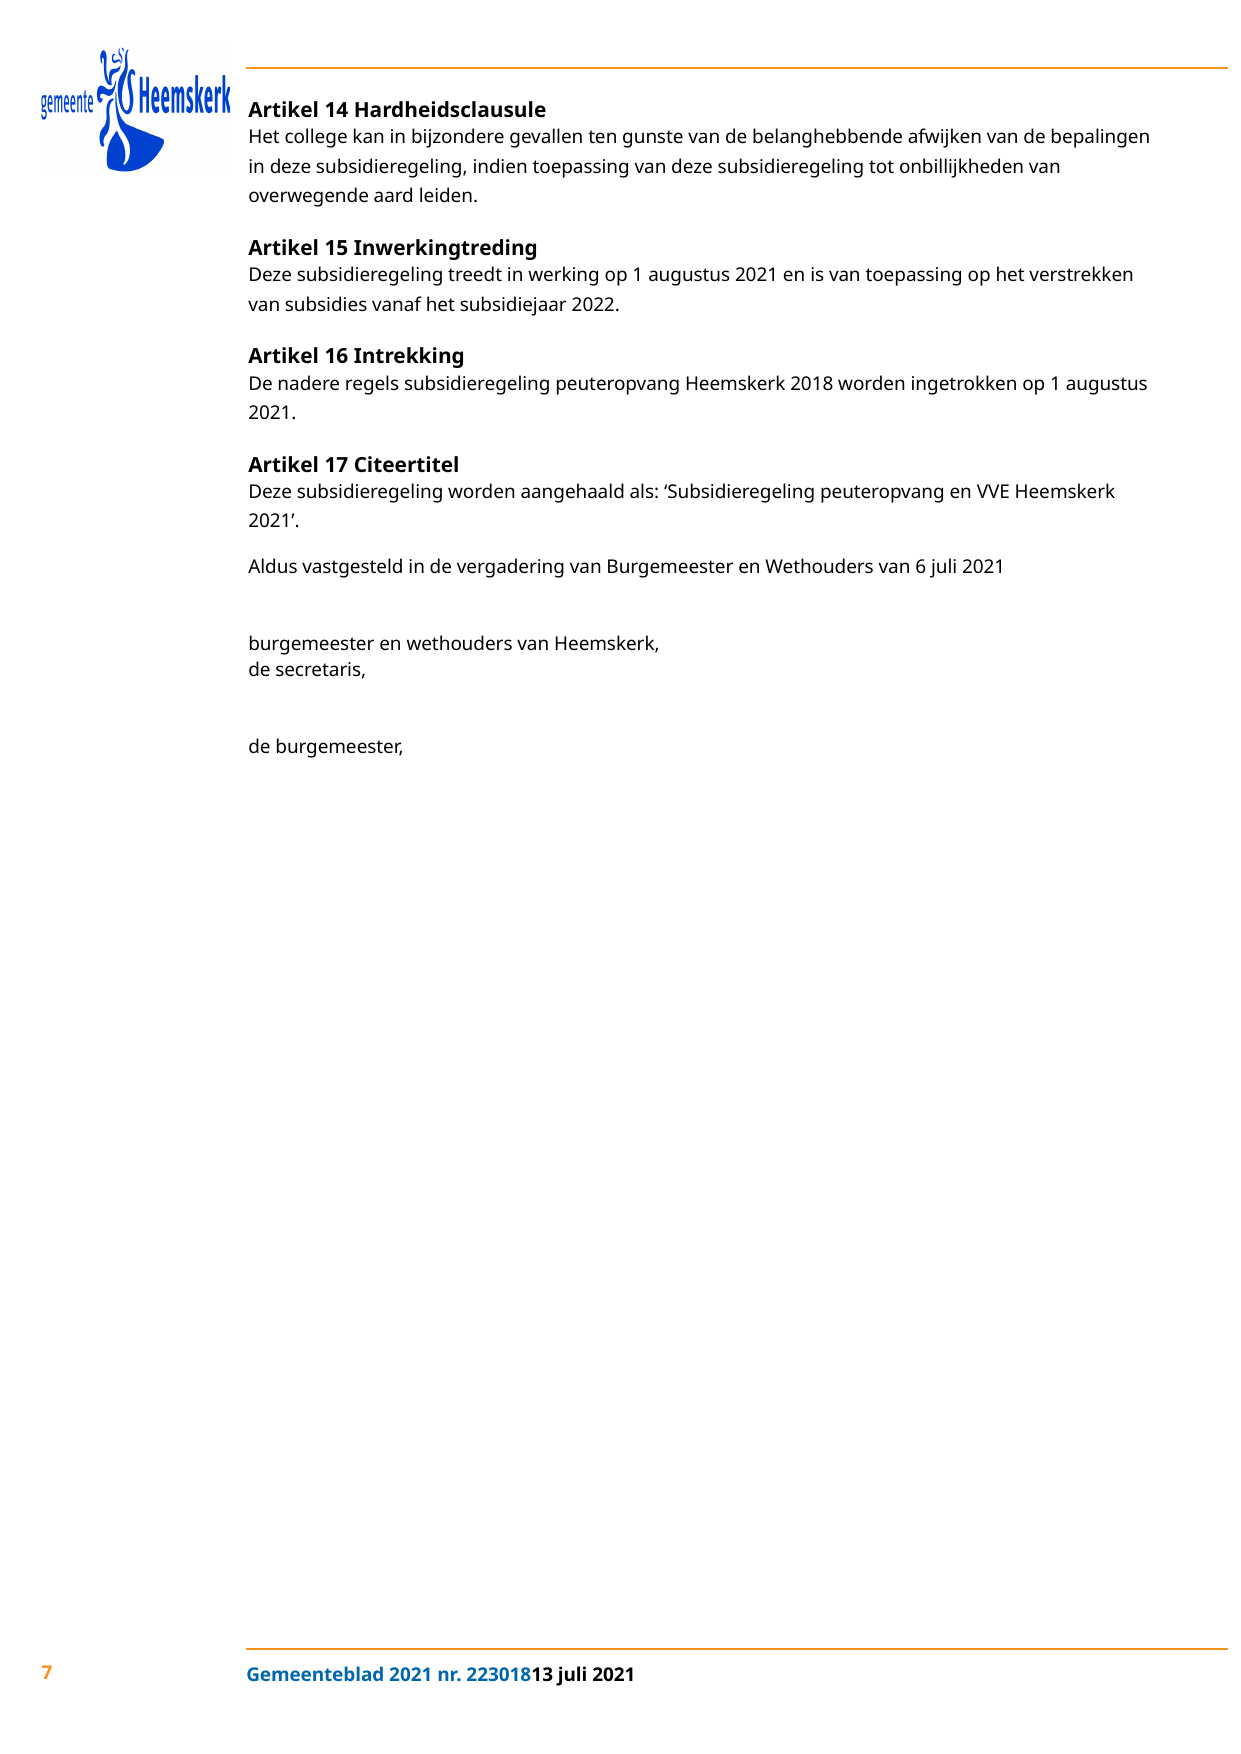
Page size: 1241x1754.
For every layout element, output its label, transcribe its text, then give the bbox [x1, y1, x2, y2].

text de burgemeester, [248, 733, 1152, 759]
text Deze subsidieregeling treedt in werking op 1 augustus 2021 en is van toepassing op het verstrekken van subsidies vanaf het subsidiejaar 2022. [248, 261, 1152, 317]
picture [41, 47, 231, 172]
text De nadere regels subsidieregeling peuteropvang Heemskerk 2018 worden ingetrokken op 1 augustus 2021. [248, 370, 1152, 425]
text de secretaris, [248, 656, 1152, 682]
text Aldus vastgesteld in de vergadering van Burgemeester en Wethouders van 6 juli 2021 [248, 553, 1152, 579]
text Deze subsidieregeling worden aangehaald als: ‘Subsidieregeling peuteropvang en VVE Heemskerk 2021’. [248, 478, 1152, 533]
text Het college kan in bijzondere gevallen ten gunste van de belanghebbende afwijken van de bepalingen in deze subsidieregeling, indien toepassing van deze subsidieregeling tot onbillijkheden van overwegende aard leiden. [248, 123, 1152, 208]
text Artikel 14 Hardheidsclausule [248, 95, 1152, 123]
text burgemeester en wethouders van Heemskerk, [248, 631, 1152, 656]
text Artikel 15 Inwerkingtreding [248, 233, 1152, 261]
text Artikel 17 Citeertitel [248, 450, 1152, 478]
text Artikel 16 Intrekking [248, 341, 1152, 370]
